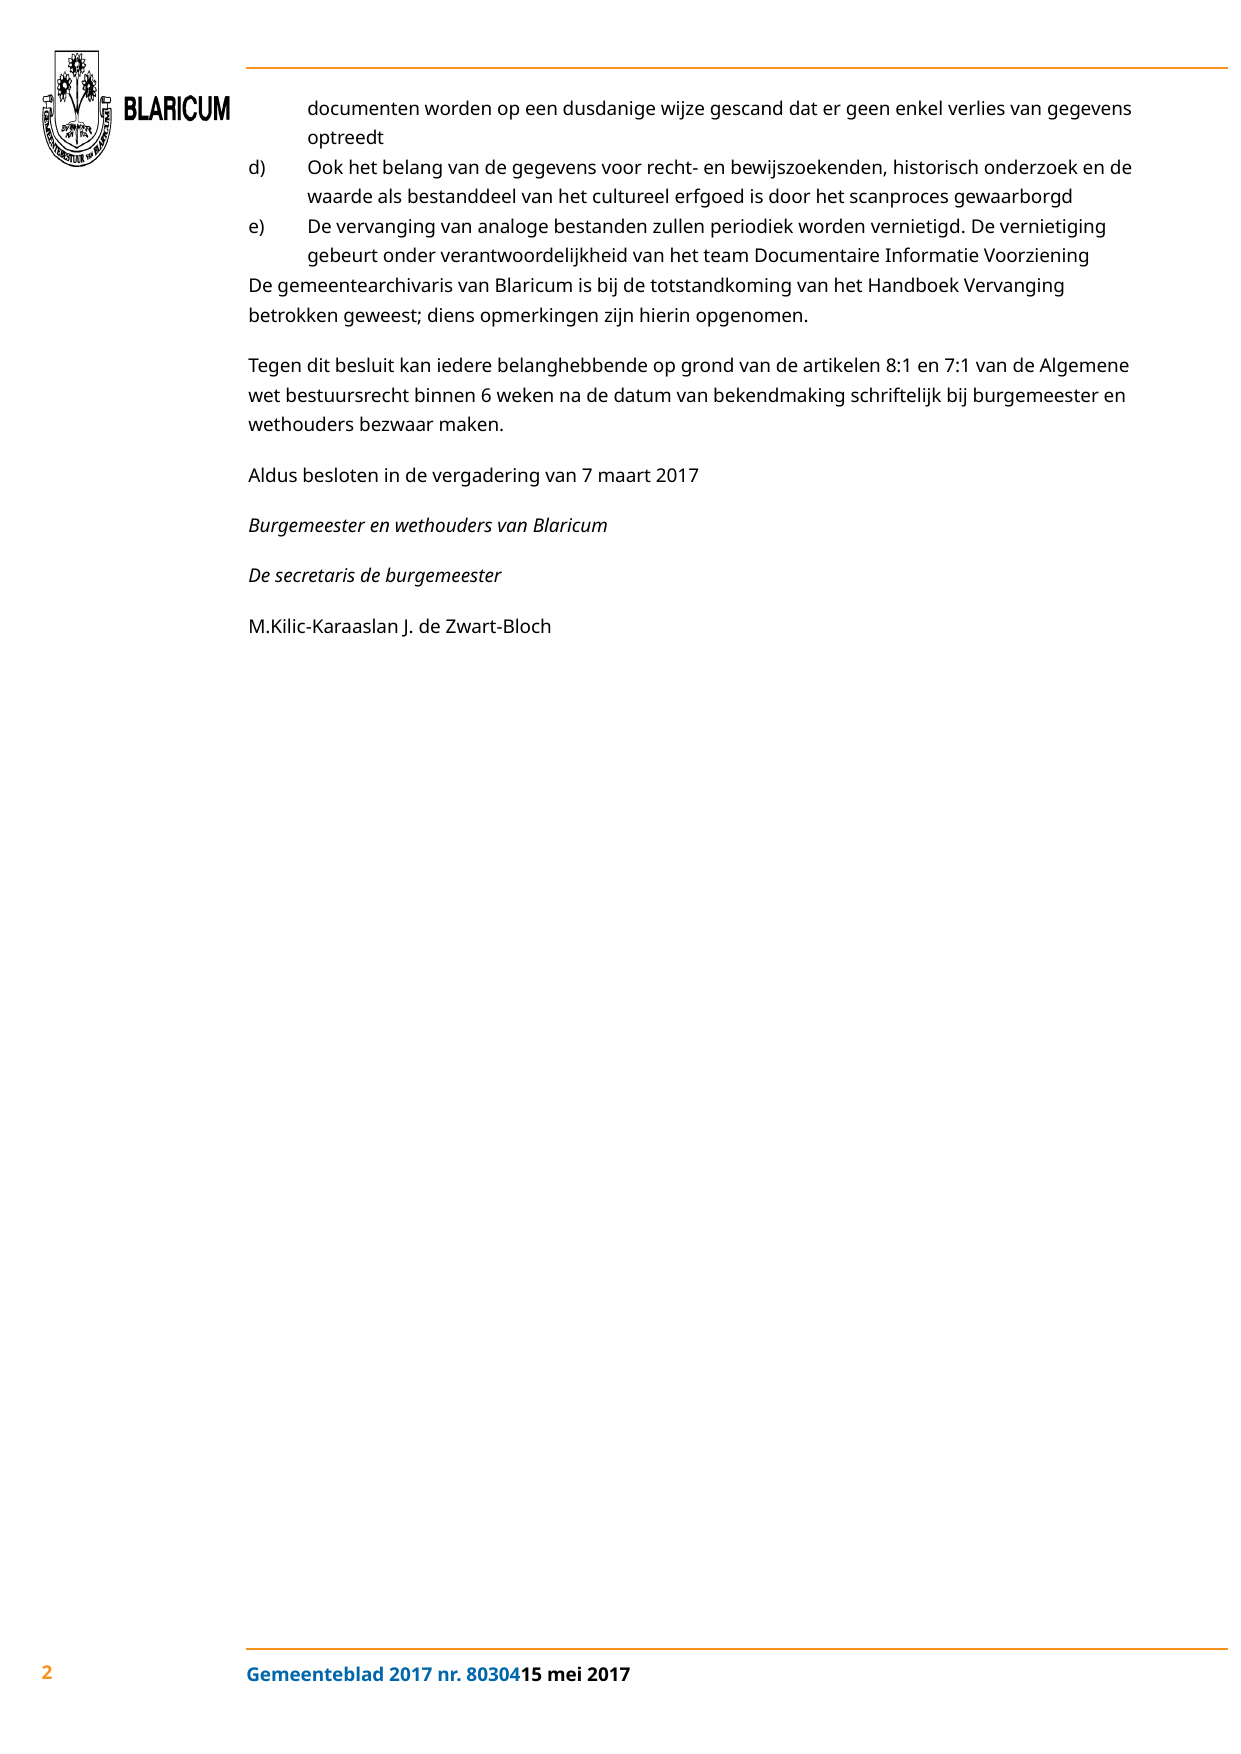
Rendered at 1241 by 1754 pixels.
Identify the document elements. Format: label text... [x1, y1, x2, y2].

text Tegen dit besluit kan iedere belanghebbende op grond van de artikelen 8:1 en 7:1 van de Algemene wet bestuursrecht binnen 6 weken na de datum van bekendmaking schriftelijk bij burgemeester en wethouders bezwaar maken. [248, 352, 1152, 437]
list documenten worden op een dusdanige wijze gescand dat er geen enkel verlies van gegevens optreedt [248, 95, 1152, 150]
text De secretaris de burgemeester [248, 563, 1152, 588]
text De gemeentearchivaris van Blaricum is bij de totstandkoming van het Handboek Vervanging betrokken geweest; diens opmerkingen zijn hierin opgenomen. [248, 272, 1152, 328]
picture [41, 47, 231, 172]
text M.Kilic-Karaaslan J. de Zwart-Bloch [248, 613, 1152, 639]
list Ook het belang van de gegevens voor recht- en bewijszoekenden, historisch onderzoek en de waarde als bestanddeel van het cultureel erfgoed is door het scanproces gewaarborgd [248, 154, 1152, 209]
list De vervanging van analoge bestanden zullen periodiek worden vernietigd. De vernietiging gebeurt onder verantwoordelijkheid van het team Documentaire Informatie Voorziening [248, 213, 1152, 268]
text Aldus besloten in de vergadering van 7 maart 2017 [248, 462, 1152, 488]
text Burgemeester en wethouders van Blaricum [248, 512, 1152, 538]
